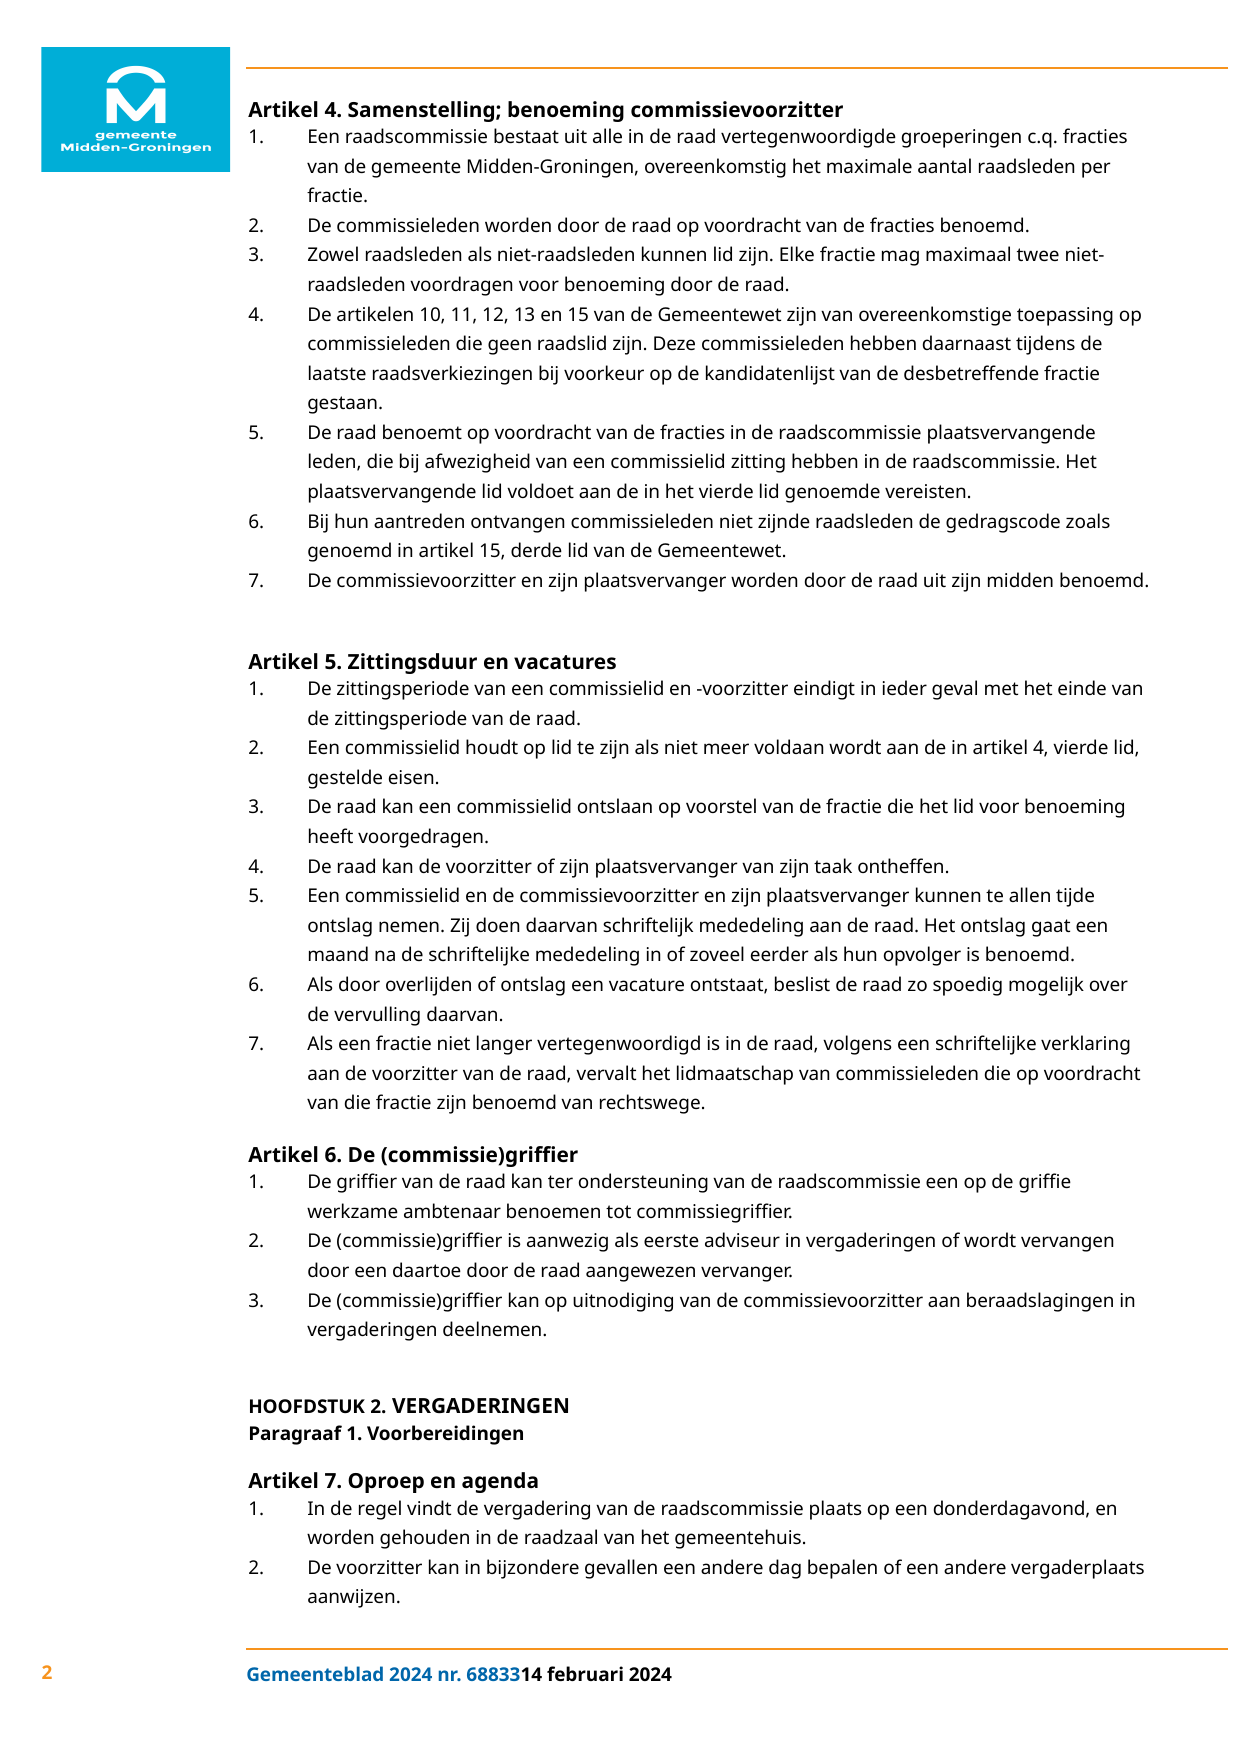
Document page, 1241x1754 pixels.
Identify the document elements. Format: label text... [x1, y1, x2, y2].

list Een commissielid houdt op lid te zijn als niet meer voldaan wordt aan de in artikel 4, vierde lid, gestelde eisen. [248, 734, 1152, 790]
text Artikel 7. Oproep en agenda [248, 1467, 1152, 1495]
text Artikel 6. De (commissie)griffier [248, 1140, 1152, 1168]
list De raad kan een commissielid ontslaan op voorstel van de fractie die het lid voor benoeming heeft voorgedragen. [248, 794, 1152, 849]
text Paragraaf 1. Voorbereidingen [248, 1420, 1152, 1446]
list Een raadscommissie bestaat uit alle in de raad vertegenwoordigde groeperingen c.q. fracties van de gemeente Midden-Groningen, overeenkomstig het maximale aantal raadsleden per fractie. [248, 123, 1152, 208]
picture [107, 89, 165, 122]
picture [184, 146, 190, 153]
list De artikelen 10, 11, 12, 13 en 15 van de Gemeentewet zijn van overeenkomstige toepassing op commissieleden die geen raadslid zijn. Deze commissieleden hebben daarnaast tijdens de laatste raadsverkiezingen bij voorkeur op de kandidatenlijst van de desbetreffende fractie gestaan. [248, 301, 1152, 415]
list Als een fractie niet langer vertegenwoordigd is in de raad, volgens een schriftelijke verklaring aan de voorzitter van de raad, vervalt het lidmaatschap van commissieleden die op voordracht van die fractie zijn benoemd van rechtswege. [248, 1030, 1152, 1115]
text Artikel 5. Zittingsduur en vacatures [248, 647, 1152, 675]
list Als door overlijden of ontslag een vacature ontstaat, beslist de raad zo spoedig mogelijk over de vervulling daarvan. [248, 971, 1152, 1027]
list De commissieleden worden door de raad op voordracht van de fracties benoemd. [248, 212, 1152, 238]
list De voorzitter kan in bijzondere gevallen een andere dag bepalen of een andere vergaderplaats aanwijzen. [248, 1554, 1152, 1609]
list De griffier van de raad kan ter ondersteuning van de raadscommissie een op de griffie werkzame ambtenaar benoemen tot commissiegriffier. [248, 1168, 1152, 1224]
list Zowel raadsleden als niet-raadsleden kunnen lid zijn. Elke fractie mag maximaal twee niet-raadsleden voordragen voor benoeming door de raad. [248, 242, 1152, 297]
list Bij hun aantreden ontvangen commissieleden niet zijnde raadsleden de gedragscode zoals genoemd in artikel 15, derde lid van de Gemeentewet. [248, 508, 1152, 563]
list De (commissie)griffier is aanwezig als eerste adviseur in vergaderingen of wordt vervangen door een daartoe door de raad aangewezen vervanger. [248, 1228, 1152, 1283]
list De raad kan de voorzitter of zijn plaatsvervanger van zijn taak ontheffen. [248, 853, 1152, 879]
list De (commissie)griffier kan op uitnodiging van de commissievoorzitter aan beraadslagingen in vergaderingen deelnemen. [248, 1287, 1152, 1342]
list De raad benoemt op voordracht van de fracties in de raadscommissie plaatsvervangende leden, die bij afwezigheid van een commissielid zitting hebben in de raadscommissie. Het plaatsvervangende lid voldoet aan de in het vierde lid genoemde vereisten. [248, 419, 1152, 504]
text Artikel 4. Samenstelling; benoeming commissievoorzitter [248, 95, 1152, 123]
text HOOFDSTUK 2. VERGADERINGEN [248, 1392, 1152, 1420]
list In de regel vindt de vergadering van de raadscommissie plaats op een donderdagavond, en worden gehouden in de raadzaal van het gemeentehuis. [248, 1495, 1152, 1550]
list De commissievoorzitter en zijn plaatsvervanger worden door de raad uit zijn midden benoemd. [248, 567, 1152, 593]
picture [108, 66, 164, 82]
list De zittingsperiode van een commissielid en -voorzitter eindigt in ieder geval met het einde van de zittingsperiode van de raad. [248, 675, 1152, 731]
list Een commissielid en de commissievoorzitter en zijn plaatsvervanger kunnen te allen tijde ontslag nemen. Zij doen daarvan schriftelijk mededeling aan de raad. Het ontslag gaat een maand na de schriftelijke mededeling in of zoveel eerder als hun opvolger is benoemd. [248, 882, 1152, 967]
